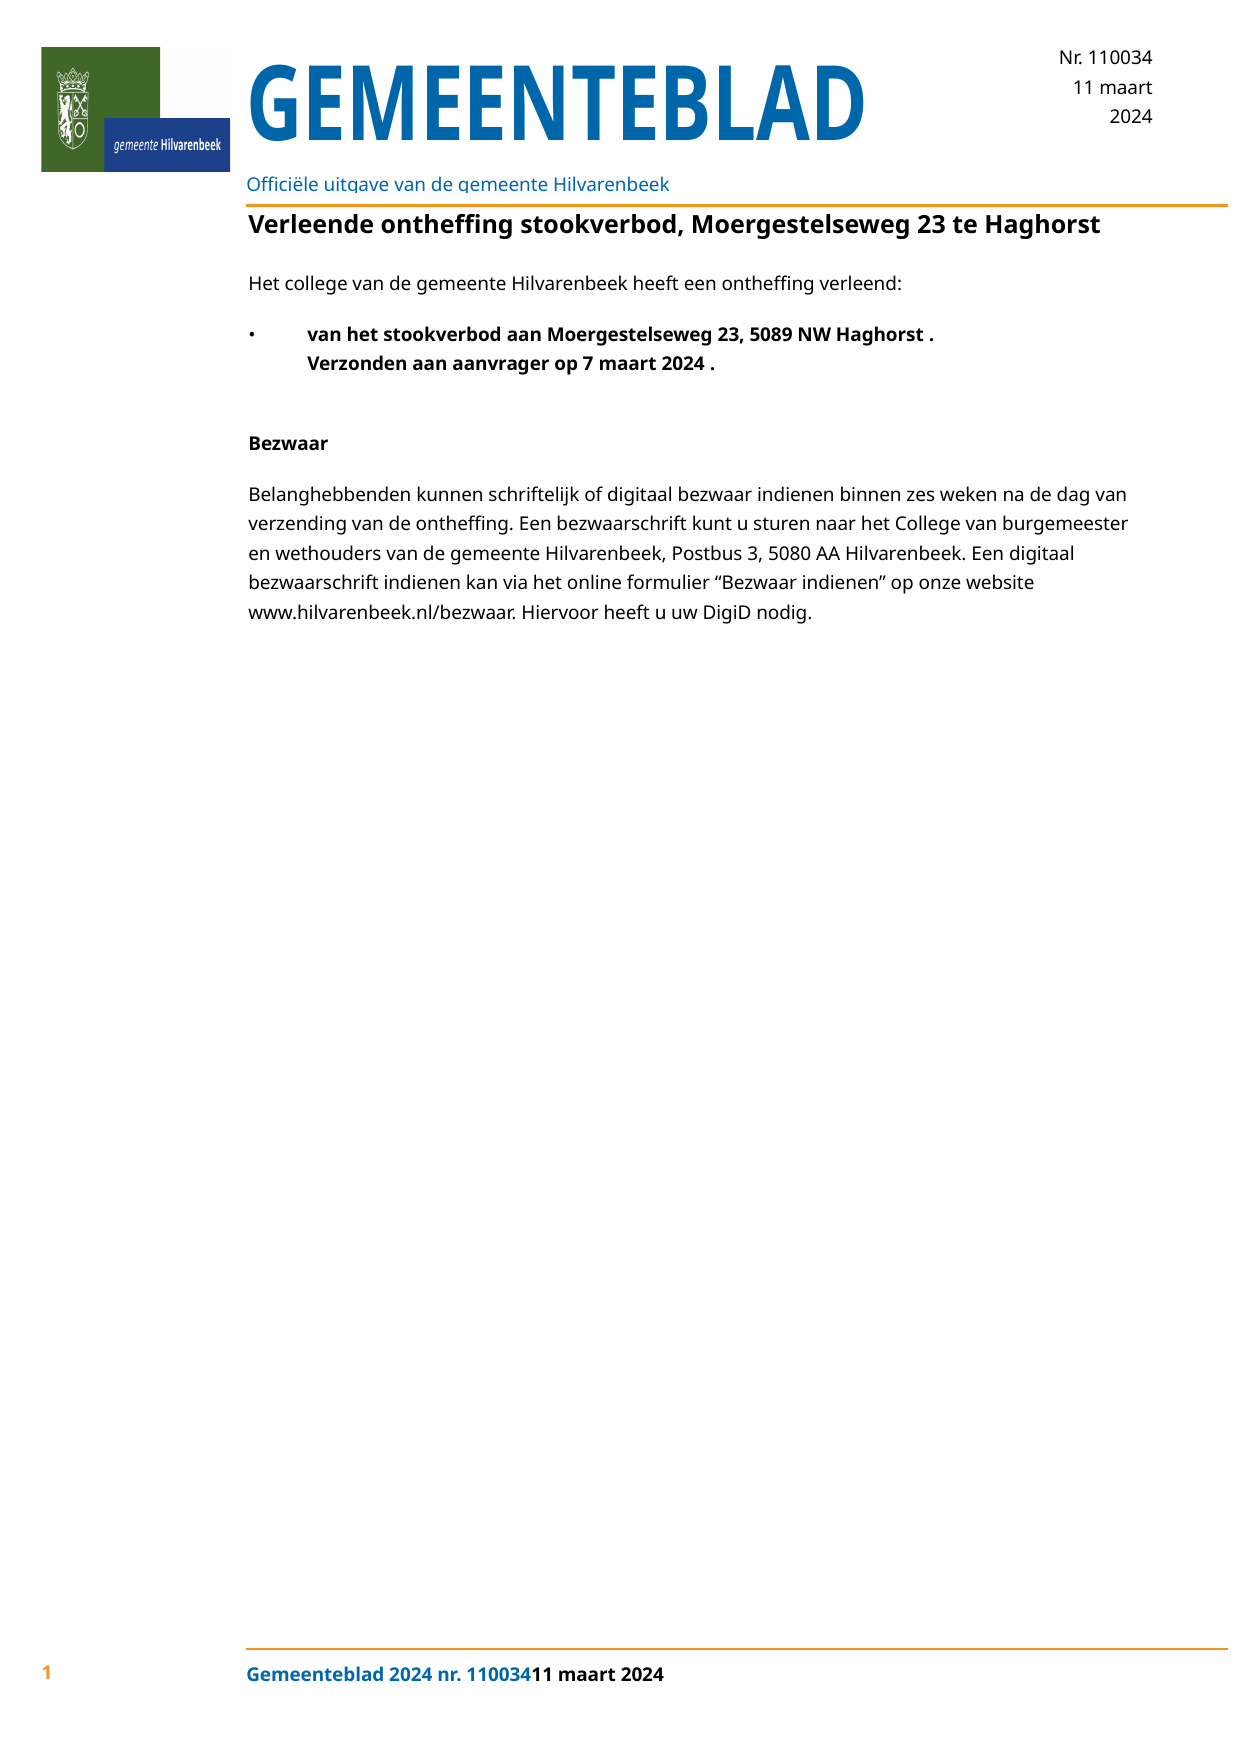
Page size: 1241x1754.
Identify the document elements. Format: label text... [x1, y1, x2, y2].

text Belanghebbenden kunnen schriftelijk of digitaal bezwaar indienen binnen zes weken na de dag van verzending van de ontheffing. Een bezwaarschrift kunt u sturen naar het College van burgemeester en wethouders van de gemeente Hilvarenbeek, Postbus 3, 5080 AA Hilvarenbeek. Een digitaal bezwaarschrift indienen kan via het online formulier “Bezwaar indienen” op onze website www.hilvarenbeek.nl/bezwaar. Hiervoor heeft u uw DigiD nodig. [248, 481, 1152, 625]
list Verzonden aan aanvrager op 7 maart 2024 . [248, 350, 1152, 376]
text Bezwaar [248, 430, 1152, 456]
picture [41, 47, 231, 172]
list van het stookverbod aan Moergestelseweg 23, 5089 NW Haghorst . [248, 321, 1152, 346]
text Verleende ontheffing stookverbod, Moergestelseweg 23 te Haghorst [248, 207, 1152, 241]
text Het college van de gemeente Hilvarenbeek heeft een ontheffing verleend: [248, 270, 1152, 296]
